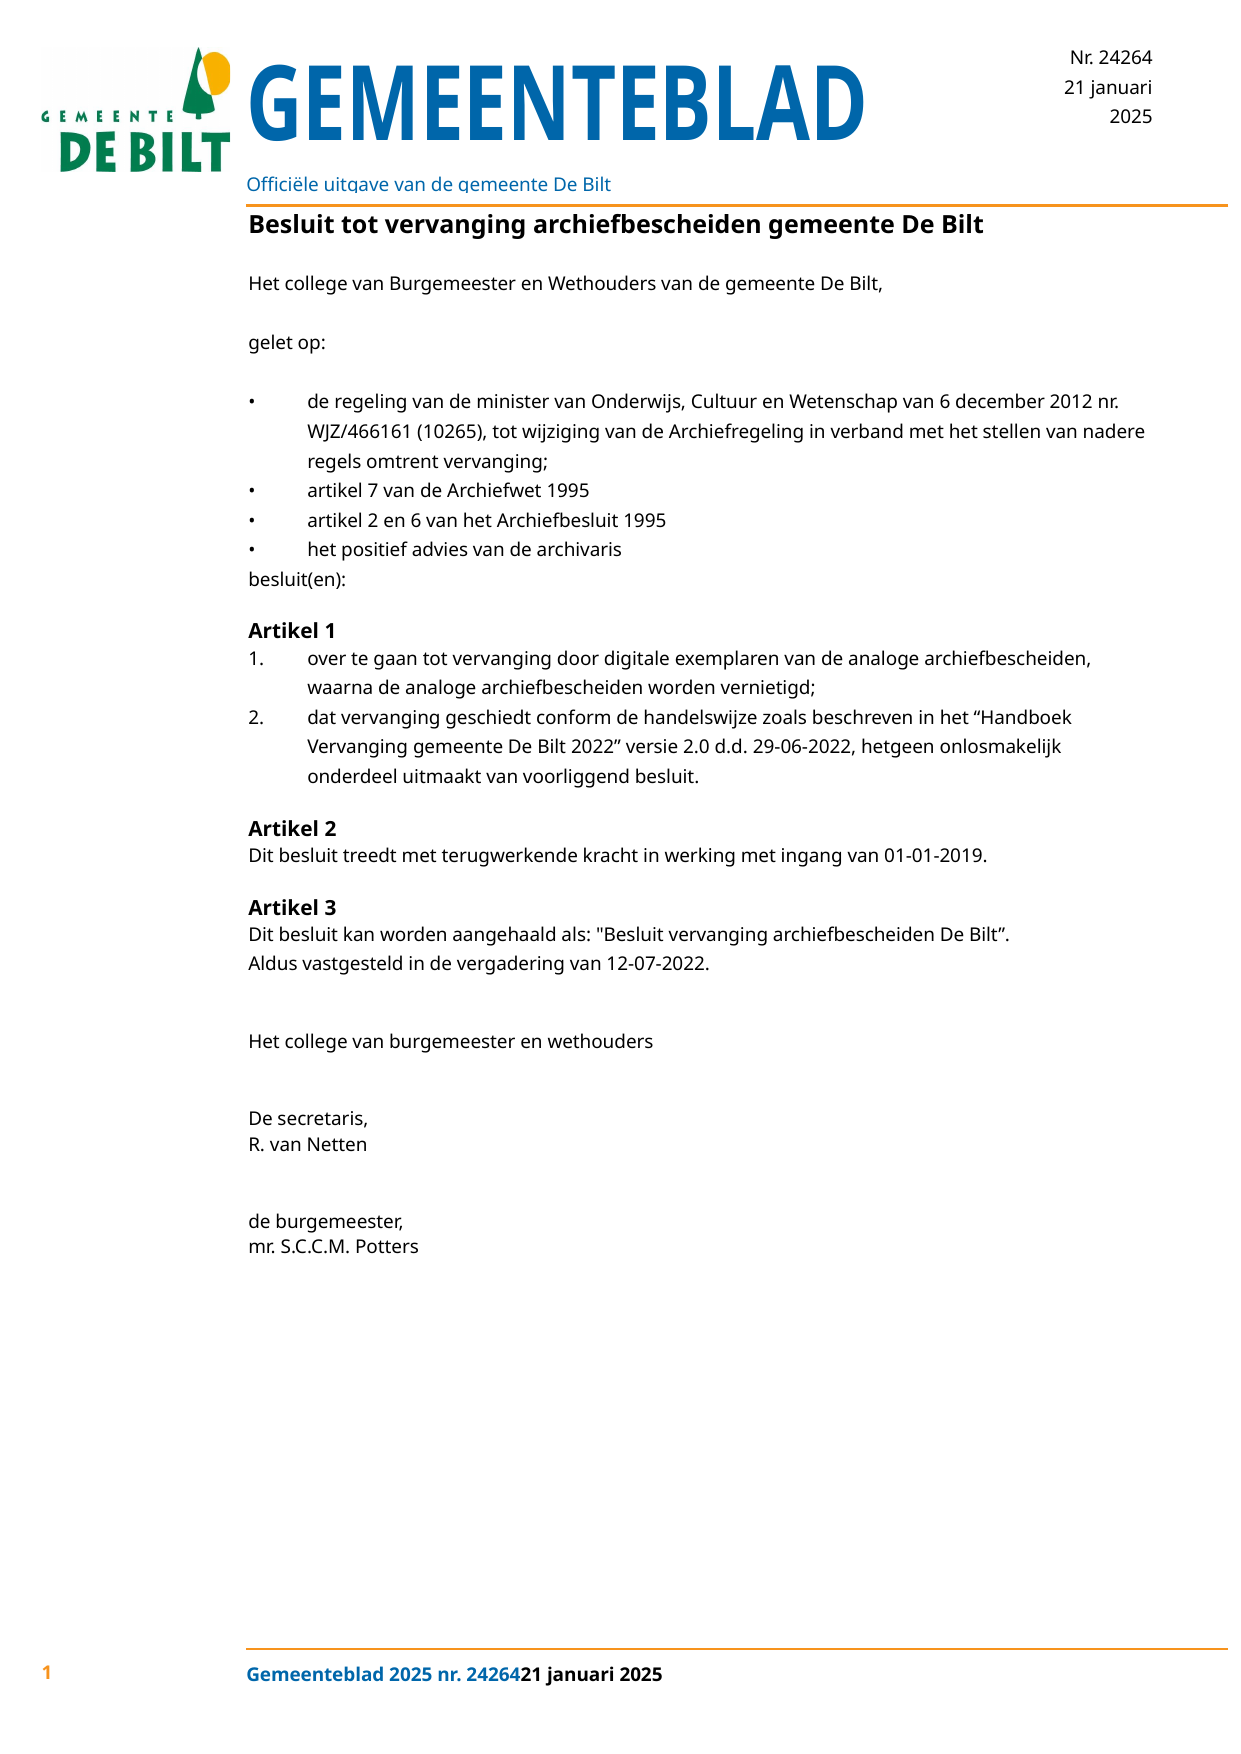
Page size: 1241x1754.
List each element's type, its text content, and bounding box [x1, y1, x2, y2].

list dat vervanging geschiedt conform de handelswijze zoals beschreven in het “Handboek Vervanging gemeente De Bilt 2022” versie 2.0 d.d. 29-06-2022, hetgeen onlosmakelijk onderdeel uitmaakt van voorliggend besluit. [248, 704, 1152, 789]
text Dit besluit kan worden aangehaald als: "Besluit vervanging archiefbescheiden De Bilt”. [248, 921, 1152, 947]
text de burgemeester, [248, 1208, 1152, 1234]
text Het college van burgemeester en wethouders [248, 1028, 1152, 1053]
list de regeling van de minister van Onderwijs, Cultuur en Wetenschap van 6 december 2012 nr. WJZ/466161 (10265), tot wijziging van de Archiefregeling in verband met het stellen van nadere regels omtrent vervanging; [248, 389, 1152, 473]
text R. van Netten [248, 1131, 1152, 1156]
text Besluit tot vervanging archiefbescheiden gemeente De Bilt [248, 207, 1152, 241]
text Artikel 1 [248, 617, 1152, 645]
text besluit(en): [248, 566, 1152, 592]
text Dit besluit treedt met terugwerkende kracht in werking met ingang van 01-01-2019. [248, 842, 1152, 868]
list artikel 7 van de Archiefwet 1995 [248, 477, 1152, 503]
list het positief advies van de archivaris [248, 537, 1152, 562]
text De secretaris, [248, 1105, 1152, 1131]
text Artikel 2 [248, 814, 1152, 842]
text mr. S.C.C.M. Potters [248, 1234, 1152, 1259]
text Artikel 3 [248, 893, 1152, 921]
text Het college van Burgemeester en Wethouders van de gemeente De Bilt, [248, 270, 1152, 296]
list artikel 2 en 6 van het Archiefbesluit 1995 [248, 507, 1152, 533]
picture [41, 47, 231, 172]
list over te gaan tot vervanging door digitale exemplaren van de analoge archiefbescheiden, waarna de analoge archiefbescheiden worden vernietigd; [248, 645, 1152, 700]
text Aldus vastgesteld in de vergadering van 12-07-2022. [248, 951, 1152, 976]
text gelet op: [248, 329, 1152, 355]
